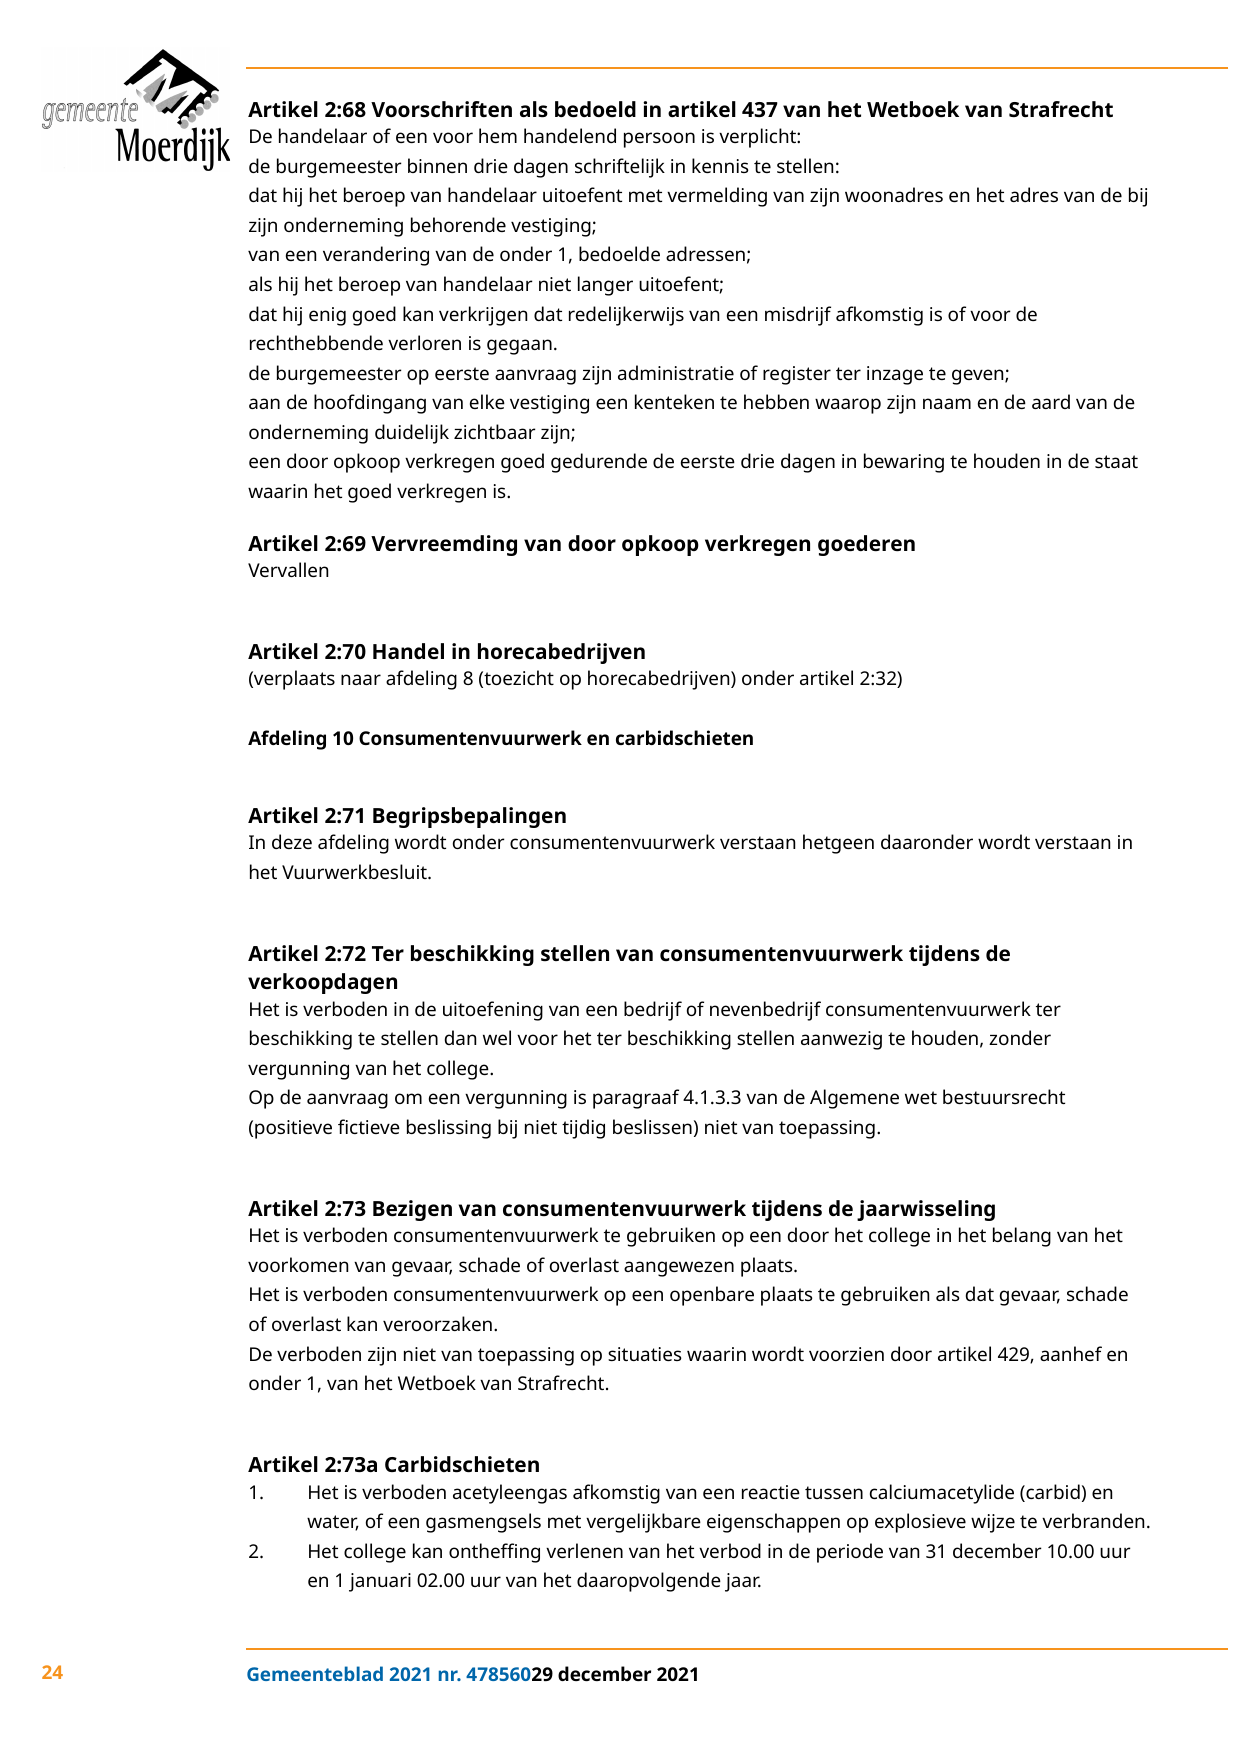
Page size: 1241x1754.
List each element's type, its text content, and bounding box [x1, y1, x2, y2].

text dat hij enig goed kan verkrijgen dat redelijkerwijs van een misdrijf afkomstig is of voor de rechthebbende verloren is gegaan. [248, 301, 1152, 356]
text van een verandering van de onder 1, bedoelde adressen; [248, 242, 1152, 267]
text Het is verboden consumentenvuurwerk te gebruiken op een door het college in het belang van het voorkomen van gevaar, schade of overlast aangewezen plaats. [248, 1222, 1152, 1278]
text Vervallen [248, 557, 1152, 583]
text (verplaats naar afdeling 8 (toezicht op horecabedrijven) onder artikel 2:32) [248, 666, 1152, 691]
text Artikel 2:68 Voorschriften als bedoeld in artikel 437 van het Wetboek van Strafrecht [248, 95, 1152, 123]
text Het is verboden consumentenvuurwerk op een openbare plaats te gebruiken als dat gevaar, schade of overlast kan veroorzaken. [248, 1282, 1152, 1337]
text Artikel 2:71 Begripsbepalingen [248, 801, 1152, 829]
text Afdeling 10 Consumentenvuurwerk en carbidschieten [248, 725, 1152, 750]
text aan de hoofdingang van elke vestiging een kenteken te hebben waarop zijn naam en de aard van de onderneming duidelijk zichtbaar zijn; [248, 389, 1152, 445]
text als hij het beroep van handelaar niet langer uitoefent; [248, 271, 1152, 297]
text de burgemeester op eerste aanvraag zijn administratie of register ter inzage te geven; [248, 360, 1152, 386]
text Het is verboden in de uitoefening van een bedrijf of nevenbedrijf consumentenvuurwerk ter beschikking te stellen dan wel voor het ter beschikking stellen aanwezig te houden, zonder vergunning van het college. [248, 996, 1152, 1081]
text Artikel 2:69 Vervreemding van door opkoop verkregen goederen [248, 529, 1152, 557]
text Op de aanvraag om een vergunning is paragraaf 4.1.3.3 van de Algemene wet bestuursrecht (positieve fictieve beslissing bij niet tijdig beslissen) niet van toepassing. [248, 1084, 1152, 1140]
text De verboden zijn niet van toepassing op situaties waarin wordt voorzien door artikel 429, aanhef en onder 1, van het Wetboek van Strafrecht. [248, 1341, 1152, 1396]
text Artikel 2:72 Ter beschikking stellen van consumentenvuurwerk tijdens de verkoopdagen [248, 939, 1152, 996]
text dat hij het beroep van handelaar uitoefent met vermelding van zijn woonadres en het adres van de bij zijn onderneming behorende vestiging; [248, 182, 1152, 238]
text Artikel 2:73 Bezigen van consumentenvuurwerk tijdens de jaarwisseling [248, 1194, 1152, 1222]
text de burgemeester binnen drie dagen schriftelijk in kennis te stellen: [248, 153, 1152, 178]
text In deze afdeling wordt onder consumentenvuurwerk verstaan hetgeen daaronder wordt verstaan in het Vuurwerkbesluit. [248, 829, 1152, 884]
text Artikel 2:73a Carbidschieten [248, 1450, 1152, 1479]
list Het college kan ontheffing verlenen van het verbod in de periode van 31 december 10.00 uur en 1 januari 02.00 uur van het daaropvolgende jaar. [248, 1538, 1152, 1593]
text Artikel 2:70 Handel in horecabedrijven [248, 637, 1152, 666]
text een door opkoop verkregen goed gedurende de eerste drie dagen in bewaring te houden in de staat waarin het goed verkregen is. [248, 449, 1152, 504]
list Het is verboden acetyleengas afkomstig van een reactie tussen calciumacetylide (carbid) en water, of een gasmengsels met vergelijkbare eigenschappen op explosieve wijze te verbranden. [248, 1479, 1152, 1534]
text De handelaar of een voor hem handelend persoon is verplicht: [248, 123, 1152, 149]
picture [41, 47, 231, 172]
